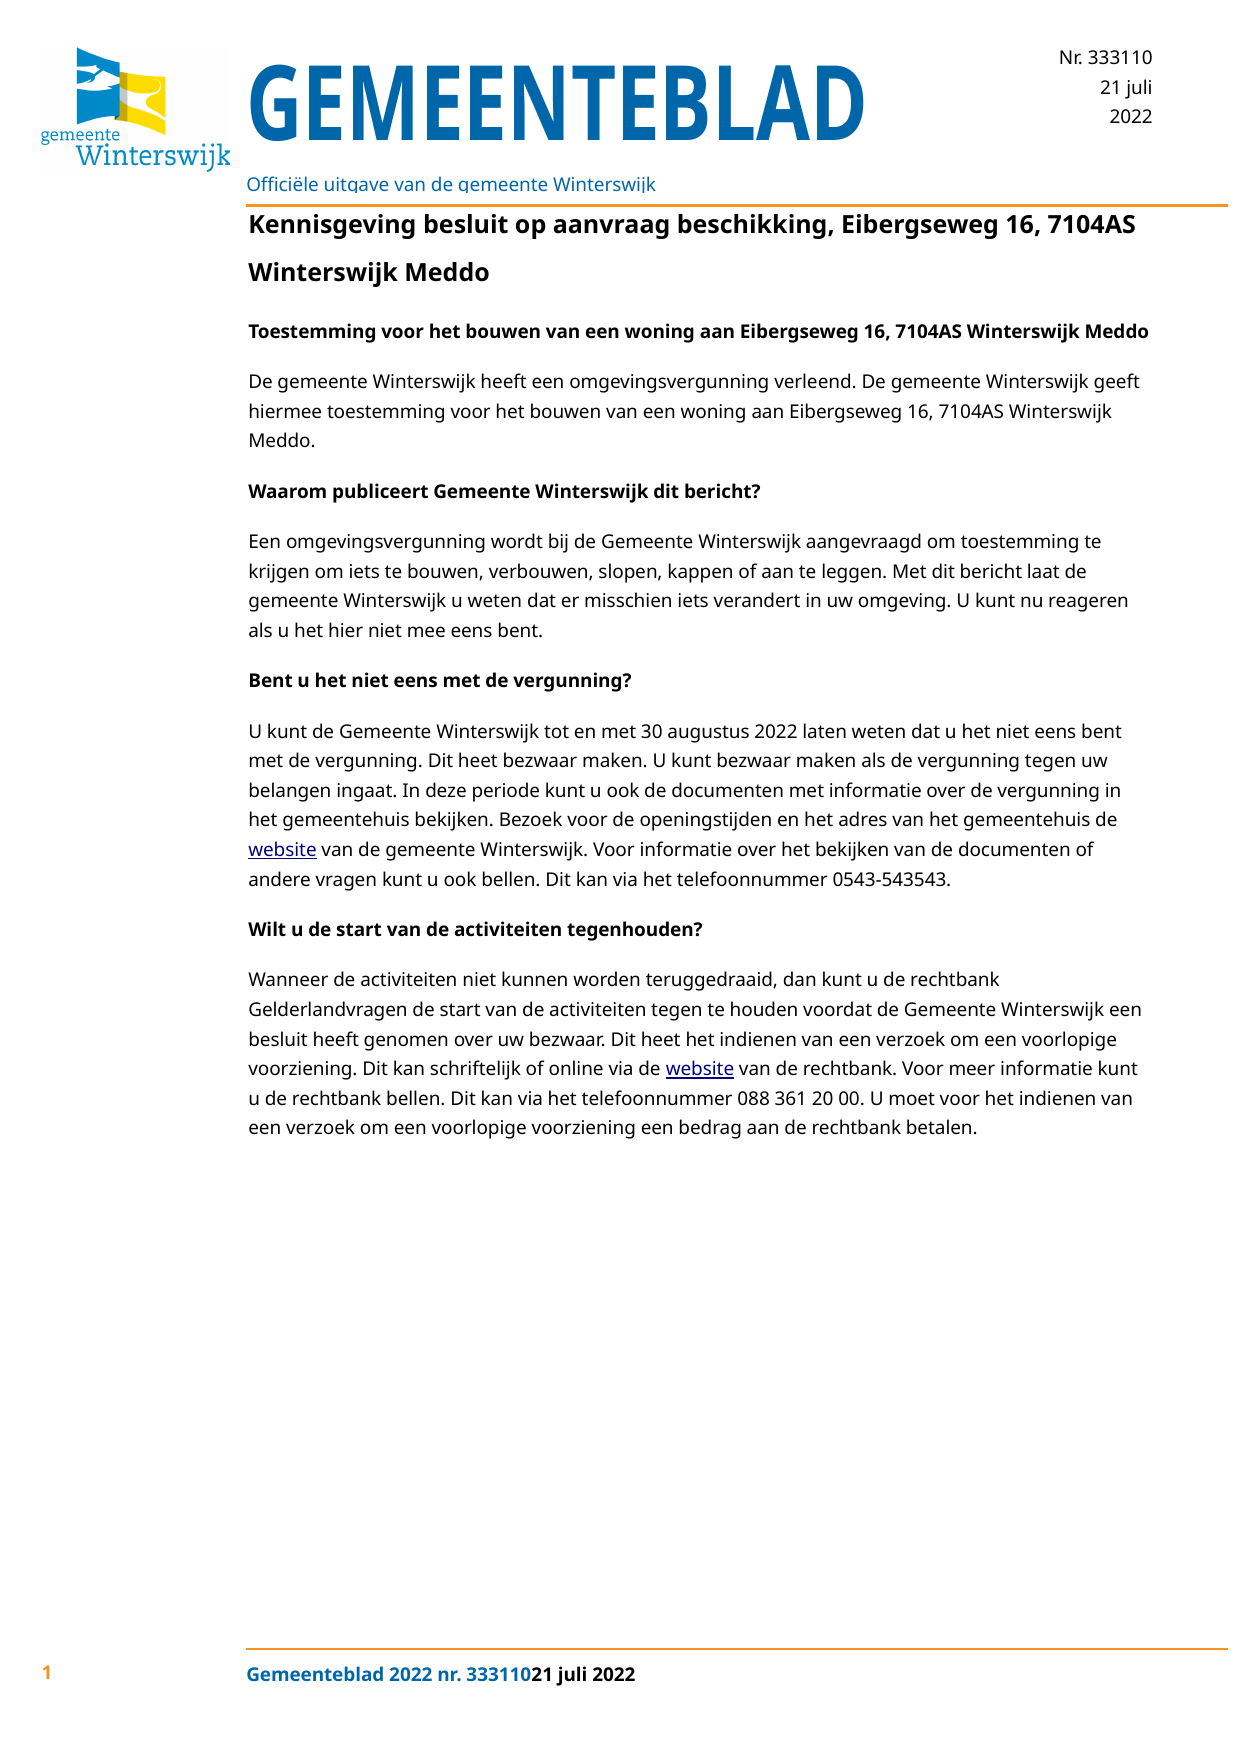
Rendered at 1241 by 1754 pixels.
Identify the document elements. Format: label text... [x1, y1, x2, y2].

text Een omgevingsvergunning wordt bij de Gemeente Winterswijk aangevraagd om toestemming te krijgen om iets te bouwen, verbouwen, slopen, kappen of aan te leggen. Met dit bericht laat de gemeente Winterswijk u weten dat er misschien iets verandert in uw omgeving. U kunt nu reageren als u het hier niet mee eens bent. [248, 528, 1152, 643]
text Wilt u de start van de activiteiten tegenhouden? [248, 916, 1152, 942]
text U kunt de Gemeente Winterswijk tot en met 30 augustus 2022 laten weten dat u het niet eens bent met de vergunning. Dit heet bezwaar maken. U kunt bezwaar maken als de vergunning tegen uw belangen ingaat. In deze periode kunt u ook de documenten met informatie over de vergunning in het gemeentehuis bekijken. Bezoek voor de openingstijden en het adres van het gemeentehuis de website van de gemeente Winterswijk. Voor informatie over het bekijken van de documenten of andere vragen kunt u ook bellen. Dit kan via het telefoonnummer 0543-543543. [248, 718, 1152, 892]
text Waarom publiceert Gemeente Winterswijk dit bericht? [248, 478, 1152, 504]
text De gemeente Winterswijk heeft een omgevingsvergunning verleend. De gemeente Winterswijk geeft hiermee toestemming voor het bouwen van een woning aan Eibergseweg 16, 7104AS Winterswijk Meddo. [248, 368, 1152, 453]
picture [41, 47, 231, 172]
picture [225, 153, 231, 162]
text Wanneer de activiteiten niet kunnen worden teruggedraaid, dan kunt u de rechtbank Gelderlandvragen de start van de activiteiten tegen te houden voordat de Gemeente Winterswijk een besluit heeft genomen over uw bezwaar. Dit heet het indienen van een verzoek om een voorlopige voorziening. Dit kan schriftelijk of online via de website van de rechtbank. Voor meer informatie kunt u de rechtbank bellen. Dit kan via het telefoonnummer 088 361 20 00. U moet voor het indienen van een verzoek om een voorlopige voorziening een bedrag aan de rechtbank betalen. [248, 967, 1152, 1140]
text Kennisgeving besluit op aanvraag beschikking, Eibergseweg 16, 7104AS Winterswijk Meddo [248, 207, 1152, 288]
text Bent u het niet eens met de vergunning? [248, 667, 1152, 693]
text Toestemming voor het bouwen van een woning aan Eibergseweg 16, 7104AS Winterswijk Meddo [248, 318, 1152, 344]
